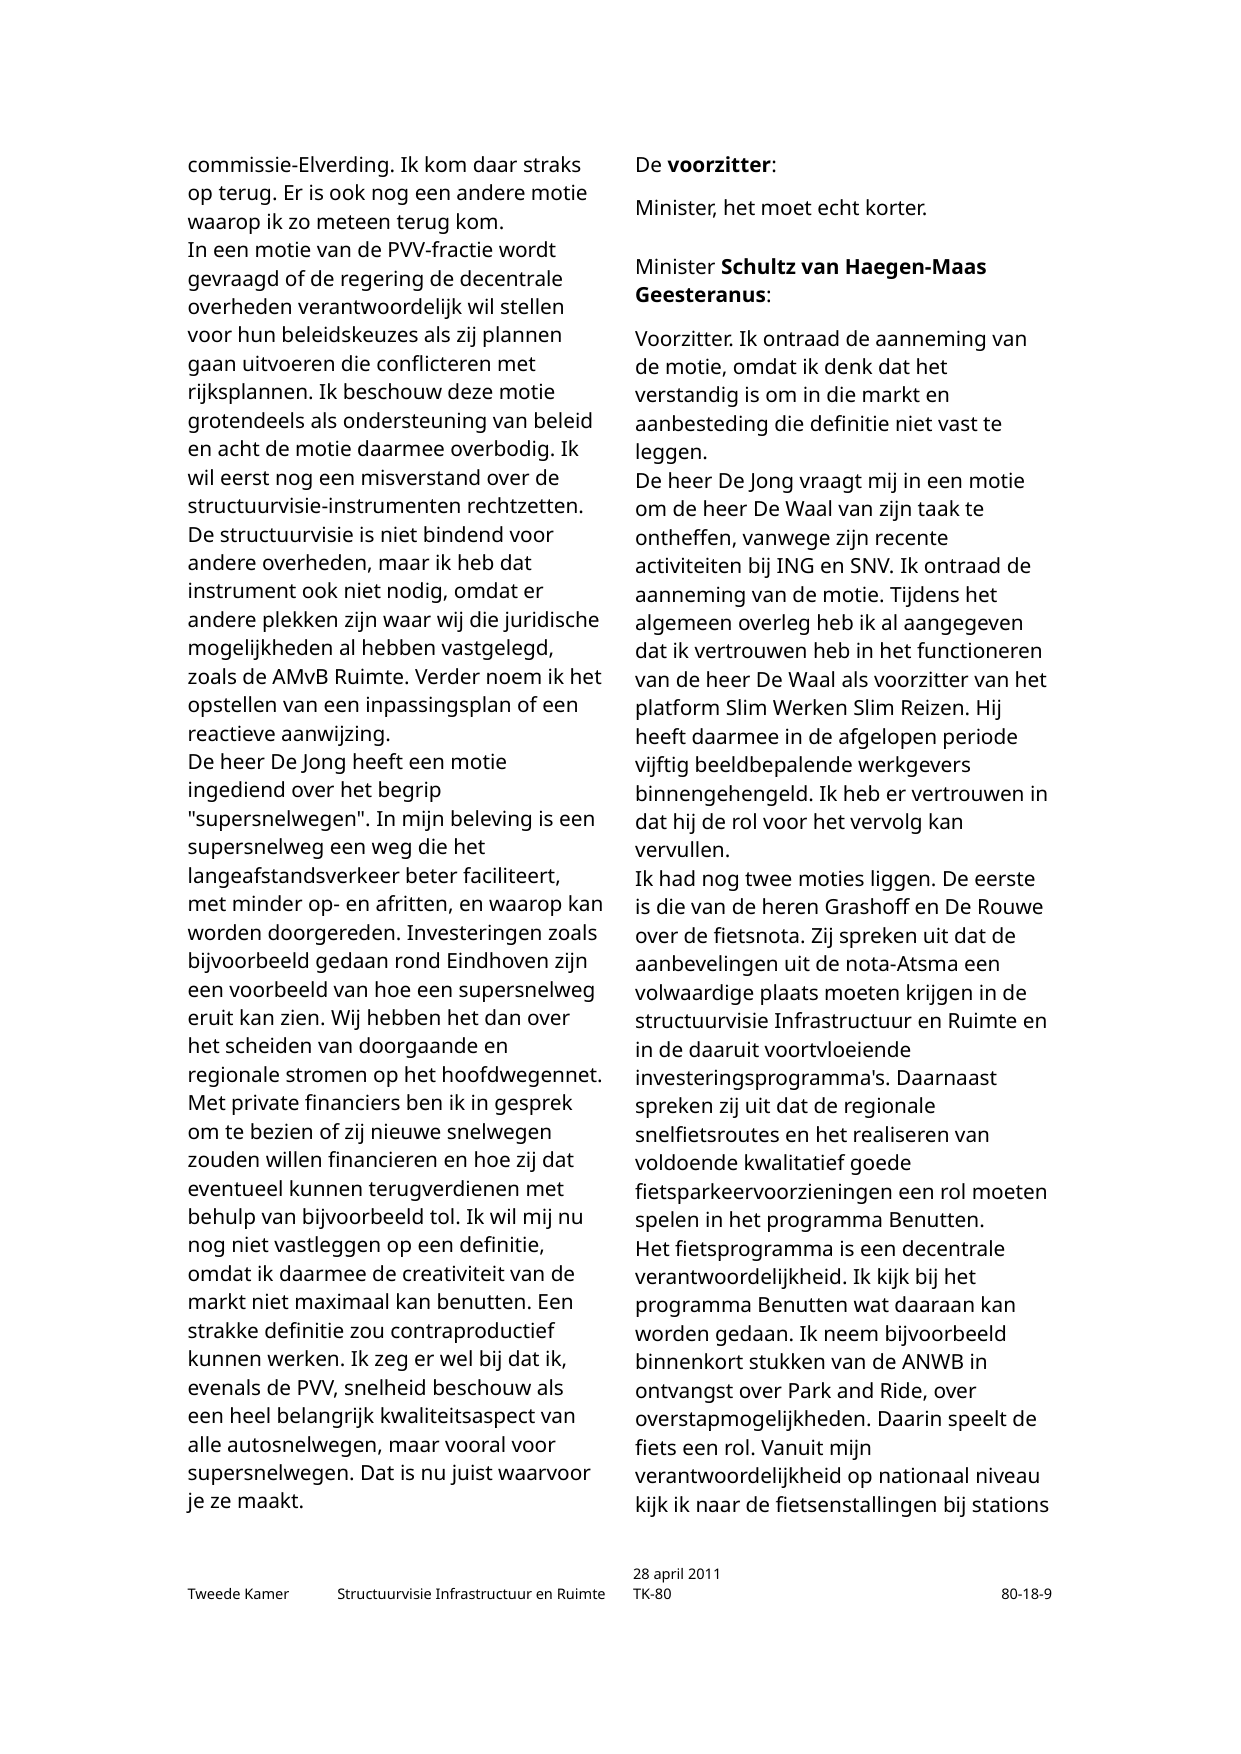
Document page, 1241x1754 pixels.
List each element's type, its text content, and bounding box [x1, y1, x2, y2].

text De heer De Jong heeft een motie ingediend over het begrip "supersnelwegen". In mijn beleving is een supersnelweg een weg die het langeafstandsverkeer beter faciliteert, met minder op- en afritten, en waarop kan worden doorgereden. Investeringen zoals bijvoorbeeld gedaan rond Eindhoven zijn een voorbeeld van hoe een supersnelweg eruit kan zien. Wij hebben het dan over het scheiden van doorgaande en regionale stromen op het hoofdwegennet. Met private financiers ben ik in gesprek om te bezien of zij nieuwe snelwegen zouden willen financieren en hoe zij dat eventueel kunnen terugverdienen met behulp van bijvoorbeeld tol. Ik wil mij nu nog niet vastleggen op een definitie, omdat ik daarmee de creativiteit van de markt niet maximaal kan benutten. Een strakke definitie zou contraproductief kunnen werken. Ik zeg er wel bij dat ik, evenals de PVV, snelheid beschouw als een heel belangrijk kwaliteitsaspect van alle autosnelwegen, maar vooral voor supersnelwegen. Dat is nu juist waarvoor je ze maakt. [187, 747, 605, 1515]
text Minister Schultz van Haegen-Maas Geesteranus: [635, 252, 1053, 309]
text Voorzitter. Ik ontraad de aanneming van de motie, omdat ik denk dat het verstandig is om in die markt en aanbesteding die definitie niet vast te leggen. [635, 324, 1053, 466]
text De heer De Jong vraagt mij in een motie om de heer De Waal van zijn taak te ontheffen, vanwege zijn recente activiteiten bij ING en SNV. Ik ontraad de aanneming van de motie. Tijdens het algemeen overleg heb ik al aangegeven dat ik vertrouwen heb in het functioneren van de heer De Waal als voorzitter van het platform Slim Werken Slim Reizen. Hij heeft daarmee in de afgelopen periode vijftig beeldbepalende werkgevers binnengehengeld. Ik heb er vertrouwen in dat hij de rol voor het vervolg kan vervullen. [635, 466, 1053, 864]
text De voorzitter: [635, 150, 1053, 178]
text Minister, het moet echt korter. [635, 193, 1053, 222]
text Het fietsprogramma is een decentrale verantwoordelijkheid. Ik kijk bij het programma Benutten wat daaraan kan worden gedaan. Ik neem bijvoorbeeld binnenkort stukken van de ANWB in ontvangst over Park and Ride, over overstapmogelijkheden. Daarin speelt de fiets een rol. Vanuit mijn verantwoordelijkheid op nationaal niveau kijk ik naar de fietsenstallingen bij stations [635, 1234, 1053, 1518]
text In een motie van de PVV-fractie wordt gevraagd of de regering de decentrale overheden verantwoordelijk wil stellen voor hun beleidskeuzes als zij plannen gaan uitvoeren die conflicteren met rijksplannen. Ik beschouw deze motie grotendeels als ondersteuning van beleid en acht de motie daarmee overbodig. Ik wil eerst nog een misverstand over de structuurvisie-instrumenten rechtzetten. De structuurvisie is niet bindend voor andere overheden, maar ik heb dat instrument ook niet nodig, omdat er andere plekken zijn waar wij die juridische mogelijkheden al hebben vastgelegd, zoals de AMvB Ruimte. Verder noem ik het opstellen van een inpassingsplan of een reactieve aanwijzing. [187, 235, 605, 747]
text Ik had nog twee moties liggen. De eerste is die van de heren Grashoff en De Rouwe over de fietsnota. Zij spreken uit dat de aanbevelingen uit de nota-Atsma een volwaardige plaats moeten krijgen in de structuurvisie Infrastructuur en Ruimte en in de daaruit voortvloeiende investeringsprogramma's. Daarnaast spreken zij uit dat de regionale snelfietsroutes en het realiseren van voldoende kwalitatief goede fietsparkeervoorzieningen een rol moeten spelen in het programma Benutten. [635, 864, 1053, 1234]
text commissie-Elverding. Ik kom daar straks op terug. Er is ook nog een andere motie waarop ik zo meteen terug kom. [187, 150, 605, 235]
